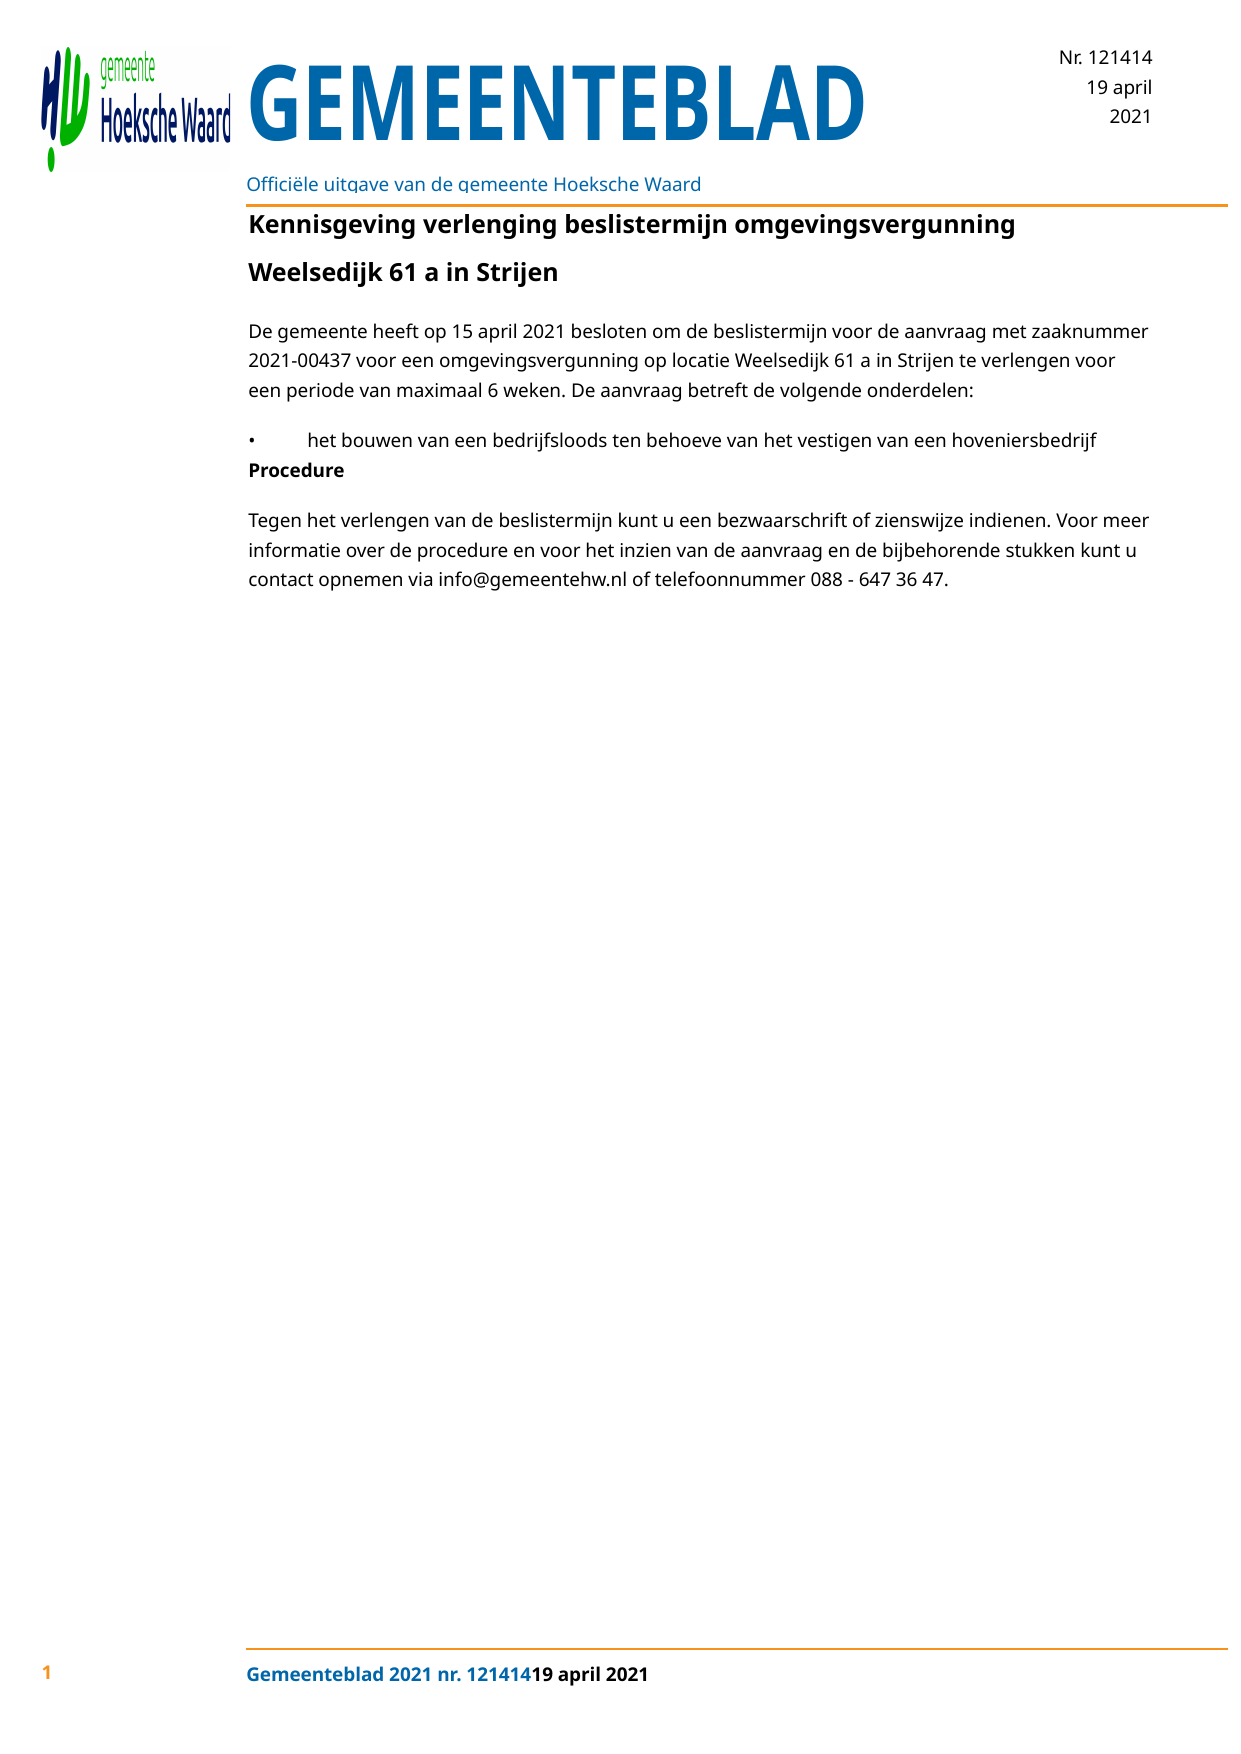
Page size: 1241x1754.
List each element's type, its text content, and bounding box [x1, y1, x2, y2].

text Procedure [248, 457, 1152, 483]
text De gemeente heeft op 15 april 2021 besloten om de beslistermijn voor de aanvraag met zaaknummer 2021-00437 voor een omgevingsvergunning op locatie Weelsedijk 61 a in Strijen te verlengen voor een periode van maximaal 6 weken. De aanvraag betreft de volgende onderdelen: [248, 318, 1152, 403]
text Tegen het verlengen van de beslistermijn kunt u een bezwaarschrift of zienswijze indienen. Voor meer informatie over de procedure en voor het inzien van de aanvraag en de bijbehorende stukken kunt u contact opnemen via info@gemeentehw.nl of telefoonnummer 088 - 647 36 47. [248, 507, 1152, 592]
text Kennisgeving verlenging beslistermijn omgevingsvergunning Weelsedijk 61 a in Strijen [248, 207, 1152, 288]
picture [41, 47, 231, 172]
list het bouwen van een bedrijfsloods ten behoeve van het vestigen van een hoveniersbedrijf [248, 427, 1152, 453]
